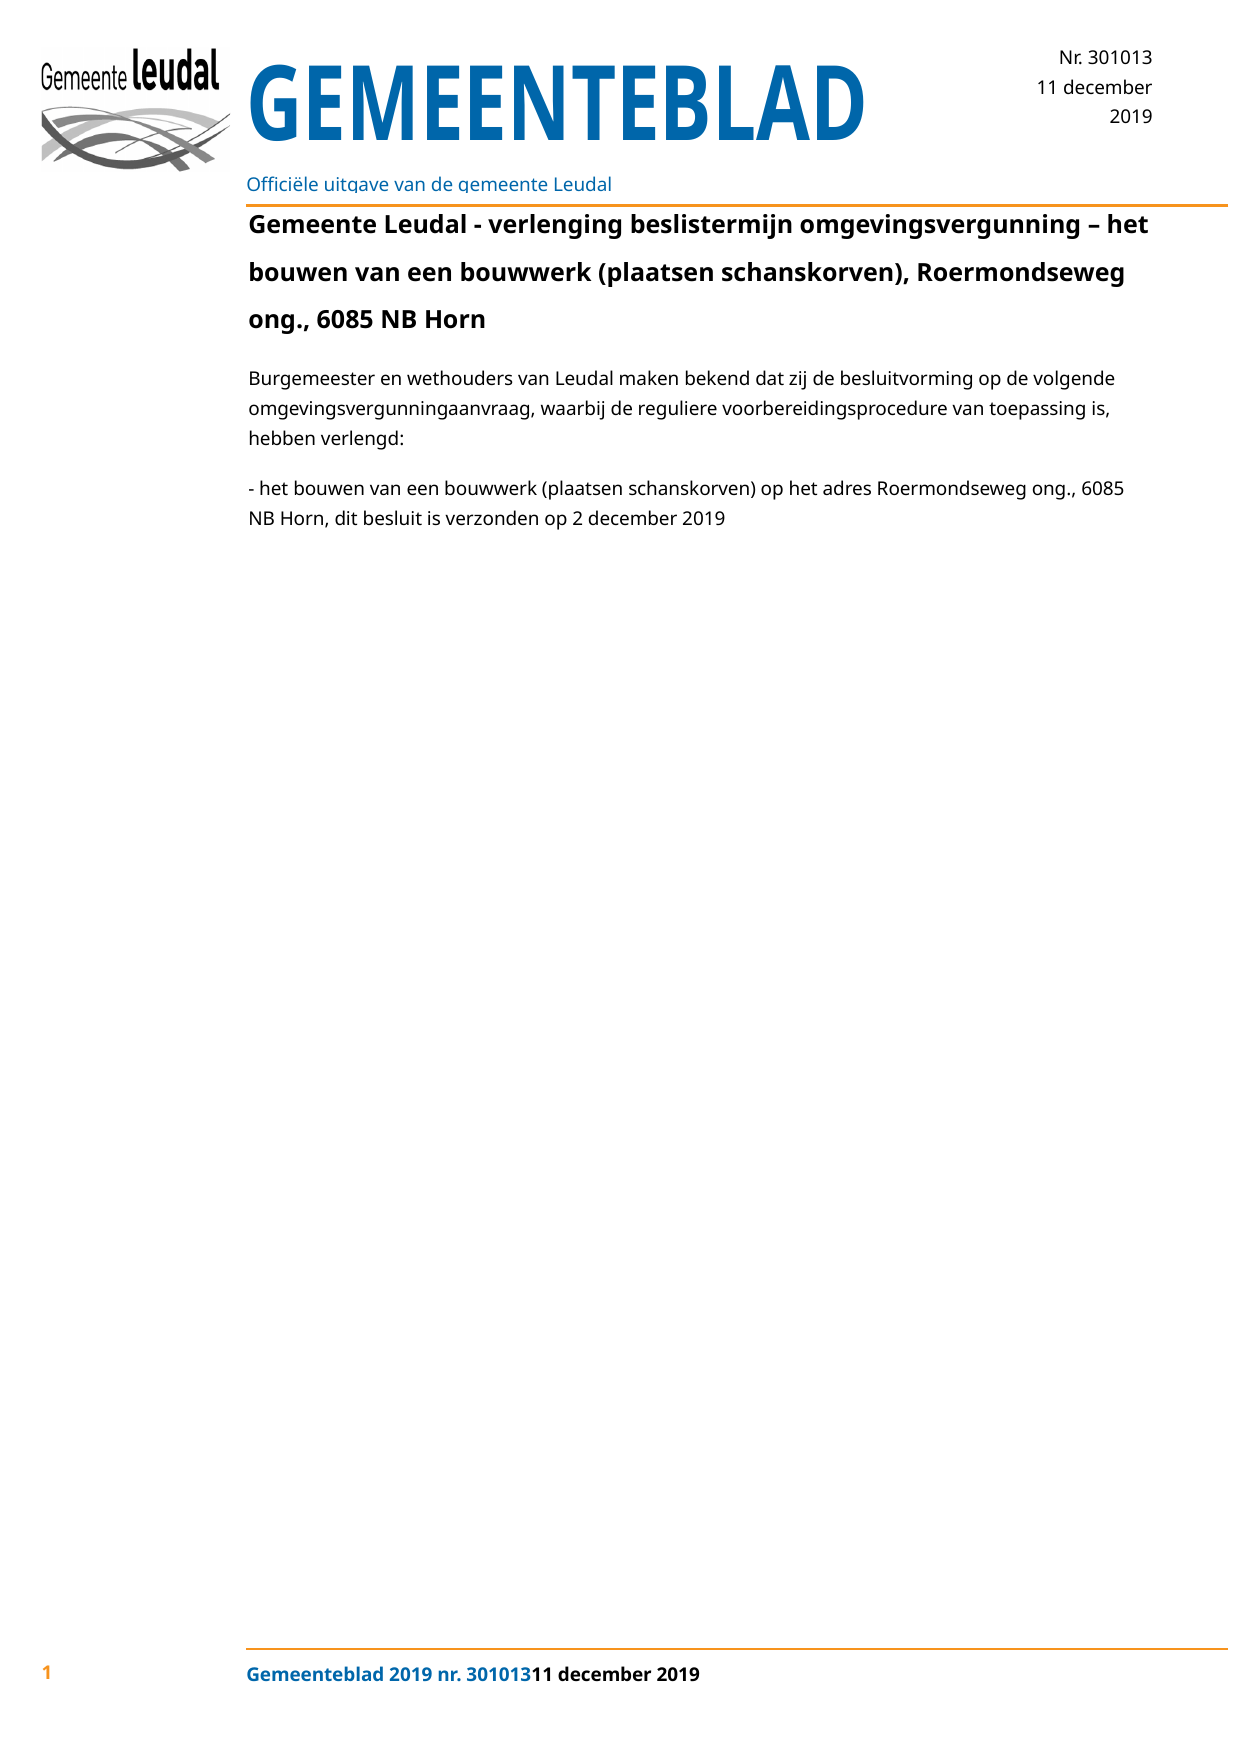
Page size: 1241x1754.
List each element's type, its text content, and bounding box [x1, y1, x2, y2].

text Burgemeester en wethouders van Leudal maken bekend dat zij de besluitvorming op de volgende omgevingsvergunningaanvraag, waarbij de reguliere voorbereidingsprocedure van toepassing is, hebben verlengd: [248, 366, 1152, 450]
text - het bouwen van een bouwwerk (plaatsen schanskorven) op het adres Roermondseweg ong., 6085 NB Horn, dit besluit is verzonden op 2 december 2019 [248, 475, 1152, 530]
picture [41, 47, 231, 172]
text Gemeente Leudal - verlenging beslistermijn omgevingsvergunning – het bouwen van een bouwwerk (plaatsen schanskorven), Roermondseweg ong., 6085 NB Horn [248, 207, 1152, 336]
